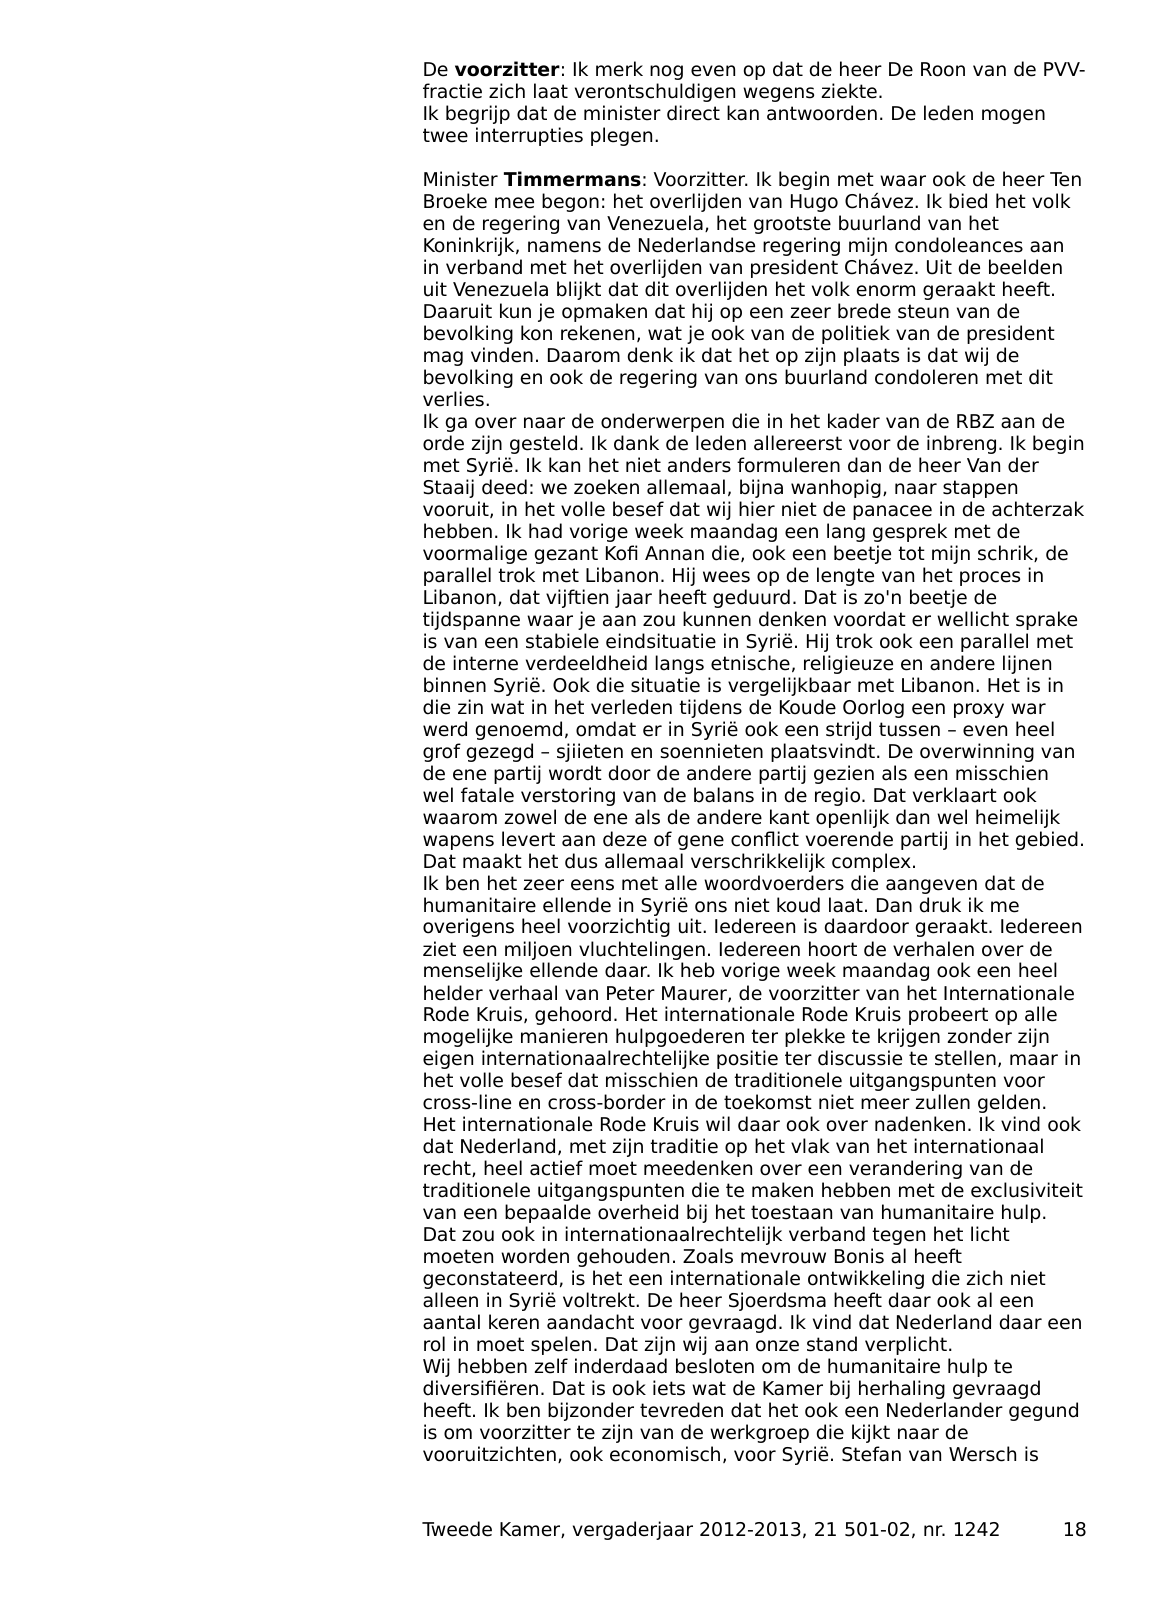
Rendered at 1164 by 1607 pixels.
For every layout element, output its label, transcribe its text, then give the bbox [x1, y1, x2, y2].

text Minister Timmermans: Voorzitter. Ik begin met waar ook de heer Ten Broeke mee begon: het overlijden van Hugo Chávez. Ik bied het volk en de regering van Venezuela, het grootste buurland van het Koninkrijk, namens de Nederlandse regering mijn condoleances aan in verband met het overlijden van president Chávez. Uit de beelden uit Venezuela blijkt dat dit overlijden het volk enorm geraakt heeft. Daaruit kun je opmaken dat hij op een zeer brede steun van de bevolking kon rekenen, wat je ook van de politiek van de president mag vinden. Daarom denk ik dat het op zijn plaats is dat wij de bevolking en ook de regering van ons buurland condoleren met dit verlies. [422, 169, 1087, 411]
text De voorzitter: Ik merk nog even op dat de heer De Roon van de PVV-fractie zich laat verontschuldigen wegens ziekte. [422, 59, 1087, 103]
text Wij hebben zelf inderdaad besloten om de humanitaire hulp te diversifiëren. Dat is ook iets wat de Kamer bij herhaling gevraagd heeft. Ik ben bijzonder tevreden dat het ook een Nederlander gegund is om voorzitter te zijn van de werkgroep die kijkt naar de vooruitzichten, ook economisch, voor Syrië. Stefan van Wersch is [422, 1356, 1087, 1466]
text Ik begrijp dat de minister direct kan antwoorden. De leden mogen twee interrupties plegen. [422, 103, 1087, 147]
text Ik ben het zeer eens met alle woordvoerders die aangeven dat de humanitaire ellende in Syrië ons niet koud laat. Dan druk ik me overigens heel voorzichtig uit. Iedereen is daardoor geraakt. Iedereen ziet een miljoen vluchtelingen. Iedereen hoort de verhalen over de menselijke ellende daar. Ik heb vorige week maandag ook een heel helder verhaal van Peter Maurer, de voorzitter van het Internationale Rode Kruis, gehoord. Het internationale Rode Kruis probeert op alle mogelijke manieren hulpgoederen ter plekke te krijgen zonder zijn eigen internationaalrechtelijke positie ter discussie te stellen, maar in het volle besef dat misschien de traditionele uitgangspunten voor cross-line en cross-border in de toekomst niet meer zullen gelden. Het internationale Rode Kruis wil daar ook over nadenken. Ik vind ook dat Nederland, met zijn traditie op het vlak van het internationaal recht, heel actief moet meedenken over een verandering van de traditionele uitgangspunten die te maken hebben met de exclusiviteit van een bepaalde overheid bij het toestaan van humanitaire hulp. Dat zou ook in internationaalrechtelijk verband tegen het licht moeten worden gehouden. Zoals mevrouw Bonis al heeft geconstateerd, is het een internationale ontwikkeling die zich niet alleen in Syrië voltrekt. De heer Sjoerdsma heeft daar ook al een aantal keren aandacht voor gevraagd. Ik vind dat Nederland daar een rol in moet spelen. Dat zijn wij aan onze stand verplicht. [422, 872, 1087, 1356]
text Ik ga over naar de onderwerpen die in het kader van de RBZ aan de orde zijn gesteld. Ik dank de leden allereerst voor de inbreng. Ik begin met Syrië. Ik kan het niet anders formuleren dan de heer Van der Staaij deed: we zoeken allemaal, bijna wanhopig, naar stappen vooruit, in het volle besef dat wij hier niet de panacee in de achterzak hebben. Ik had vorige week maandag een lang gesprek met de voormalige gezant Kofi Annan die, ook een beetje tot mijn schrik, de parallel trok met Libanon. Hij wees op de lengte van het proces in Libanon, dat vijftien jaar heeft geduurd. Dat is zo'n beetje de tijdspanne waar je aan zou kunnen denken voordat er wellicht sprake is van een stabiele eindsituatie in Syrië. Hij trok ook een parallel met de interne verdeeldheid langs etnische, religieuze en andere lijnen binnen Syrië. Ook die situatie is vergelijkbaar met Libanon. Het is in die zin wat in het verleden tijdens de Koude Oorlog een proxy war werd genoemd, omdat er in Syrië ook een strijd tussen – even heel grof gezegd – sjiieten en soennieten plaatsvindt. De overwinning van de ene partij wordt door de andere partij gezien als een misschien wel fatale verstoring van de balans in de regio. Dat verklaart ook waarom zowel de ene als de andere kant openlijk dan wel heimelijk wapens levert aan deze of gene conflict voerende partij in het gebied. Dat maakt het dus allemaal verschrikkelijk complex. [422, 411, 1087, 872]
